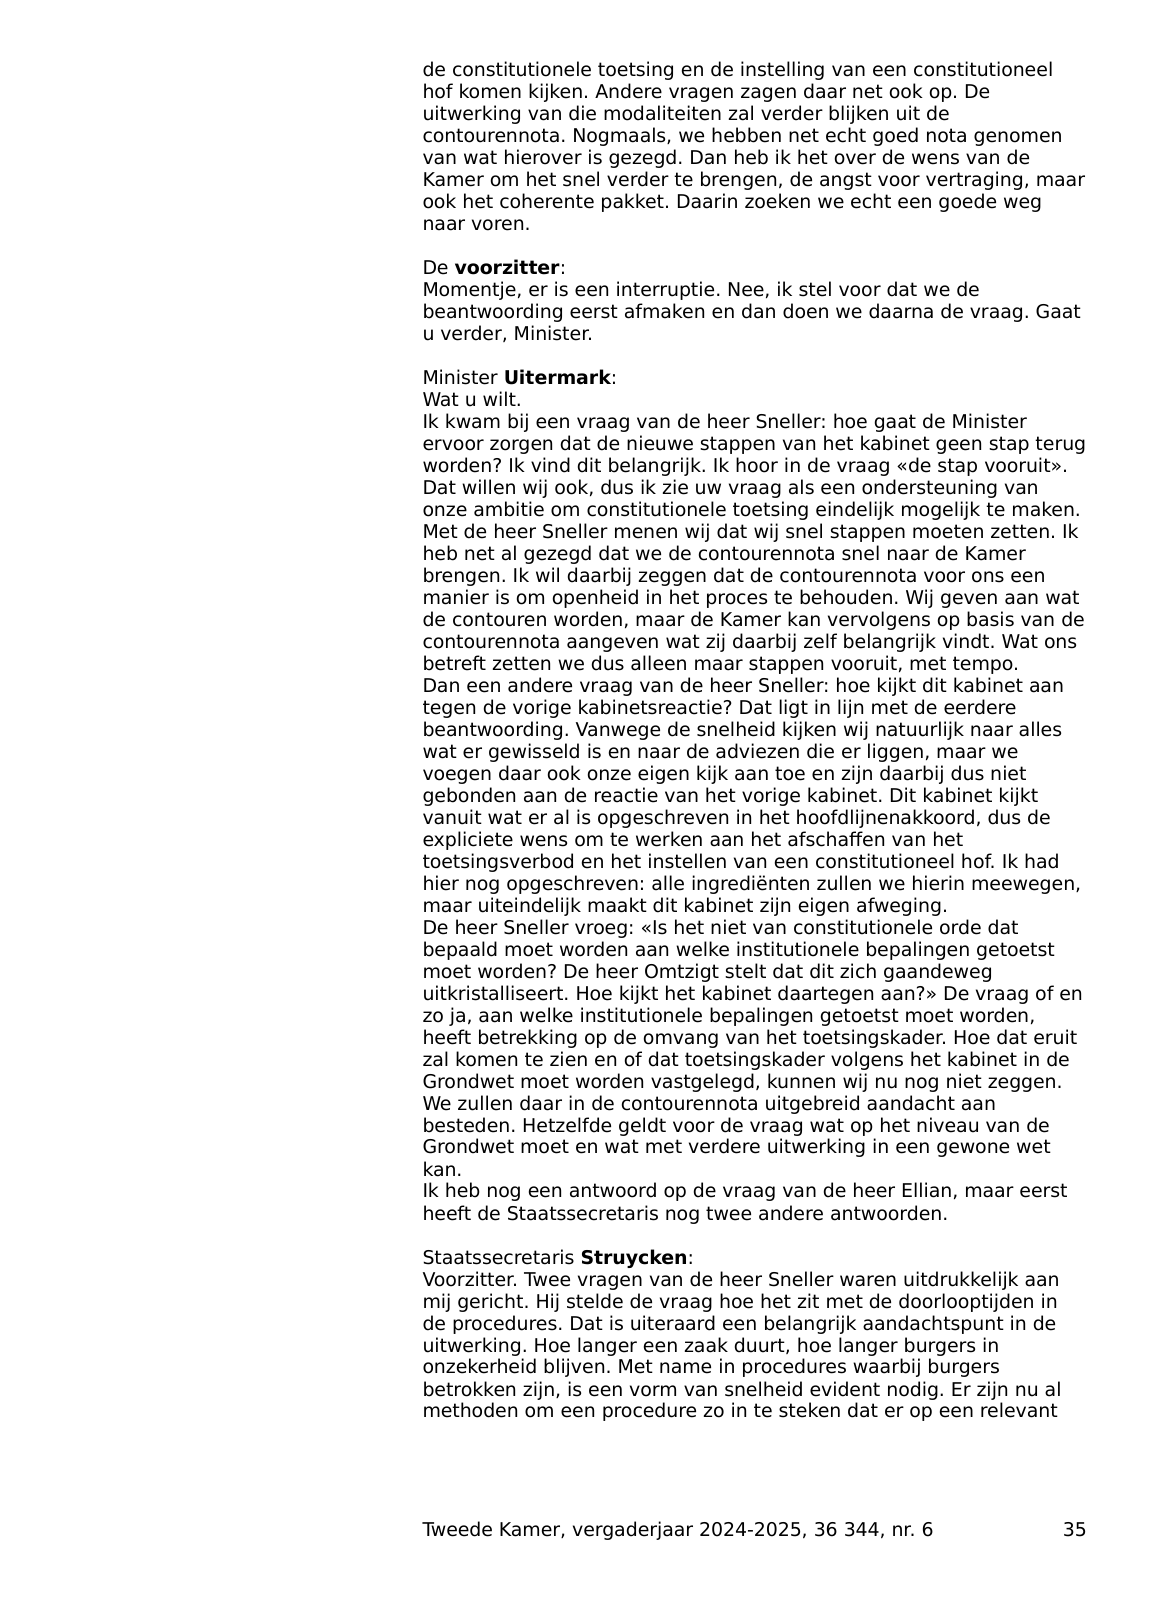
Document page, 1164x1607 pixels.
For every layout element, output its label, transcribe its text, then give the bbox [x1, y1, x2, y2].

text De voorzitter: [422, 257, 1087, 279]
text de constitutionele toetsing en de instelling van een constitutioneel hof komen kijken. Andere vragen zagen daar net ook op. De uitwerking van die modaliteiten zal verder blijken uit de contourennota. Nogmaals, we hebben net echt goed nota genomen van wat hierover is gezegd. Dan heb ik het over de wens van de Kamer om het snel verder te brengen, de angst voor vertraging, maar ook het coherente pakket. Daarin zoeken we echt een goede weg naar voren. [422, 59, 1087, 235]
text Momentje, er is een interruptie. Nee, ik stel voor dat we de beantwoording eerst afmaken en dan doen we daarna de vraag. Gaat u verder, Minister. [422, 279, 1087, 345]
text De heer Sneller vroeg: «Is het niet van constitutionele orde dat bepaald moet worden aan welke institutionele bepalingen getoetst moet worden? De heer Omtzigt stelt dat dit zich gaandeweg uitkristalliseert. Hoe kijkt het kabinet daartegen aan?» De vraag of en zo ja, aan welke institutionele bepalingen getoetst moet worden, heeft betrekking op de omvang van het toetsingskader. Hoe dat eruit zal komen te zien en of dat toetsingskader volgens het kabinet in de Grondwet moet worden vastgelegd, kunnen wij nu nog niet zeggen. We zullen daar in de contourennota uitgebreid aandacht aan besteden. Hetzelfde geldt voor de vraag wat op het niveau van de Grondwet moet en wat met verdere uitwerking in een gewone wet kan. [422, 917, 1087, 1180]
text Wat u wilt. [422, 389, 1087, 411]
text Ik kwam bij een vraag van de heer Sneller: hoe gaat de Minister ervoor zorgen dat de nieuwe stappen van het kabinet geen stap terug worden? Ik vind dit belangrijk. Ik hoor in de vraag «de stap vooruit». Dat willen wij ook, dus ik zie uw vraag als een ondersteuning van onze ambitie om constitutionele toetsing eindelijk mogelijk te maken. Met de heer Sneller menen wij dat wij snel stappen moeten zetten. Ik heb net al gezegd dat we de contourennota snel naar de Kamer brengen. Ik wil daarbij zeggen dat de contourennota voor ons een manier is om openheid in het proces te behouden. Wij geven aan wat de contouren worden, maar de Kamer kan vervolgens op basis van de contourennota aangeven wat zij daarbij zelf belangrijk vindt. Wat ons betreft zetten we dus alleen maar stappen vooruit, met tempo. [422, 411, 1087, 675]
text Voorzitter. Twee vragen van de heer Sneller waren uitdrukkelijk aan mij gericht. Hij stelde de vraag hoe het zit met de doorlooptijden in de procedures. Dat is uiteraard een belangrijk aandachtspunt in de uitwerking. Hoe langer een zaak duurt, hoe langer burgers in onzekerheid blijven. Met name in procedures waarbij burgers betrokken zijn, is een vorm van snelheid evident nodig. Er zijn nu al methoden om een procedure zo in te steken dat er op een relevant [422, 1268, 1087, 1422]
text Dan een andere vraag van de heer Sneller: hoe kijkt dit kabinet aan tegen de vorige kabinetsreactie? Dat ligt in lijn met de eerdere beantwoording. Vanwege de snelheid kijken wij natuurlijk naar alles wat er gewisseld is en naar de adviezen die er liggen, maar we voegen daar ook onze eigen kijk aan toe en zijn daarbij dus niet gebonden aan de reactie van het vorige kabinet. Dit kabinet kijkt vanuit wat er al is opgeschreven in het hoofdlijnenakkoord, dus de expliciete wens om te werken aan het afschaffen van het toetsingsverbod en het instellen van een constitutioneel hof. Ik had hier nog opgeschreven: alle ingrediënten zullen we hierin meewegen, maar uiteindelijk maakt dit kabinet zijn eigen afweging. [422, 675, 1087, 917]
text Staatssecretaris Struycken: [422, 1247, 1087, 1268]
text Minister Uitermark: [422, 367, 1087, 389]
text Ik heb nog een antwoord op de vraag van de heer Ellian, maar eerst heeft de Staatssecretaris nog twee andere antwoorden. [422, 1180, 1087, 1224]
